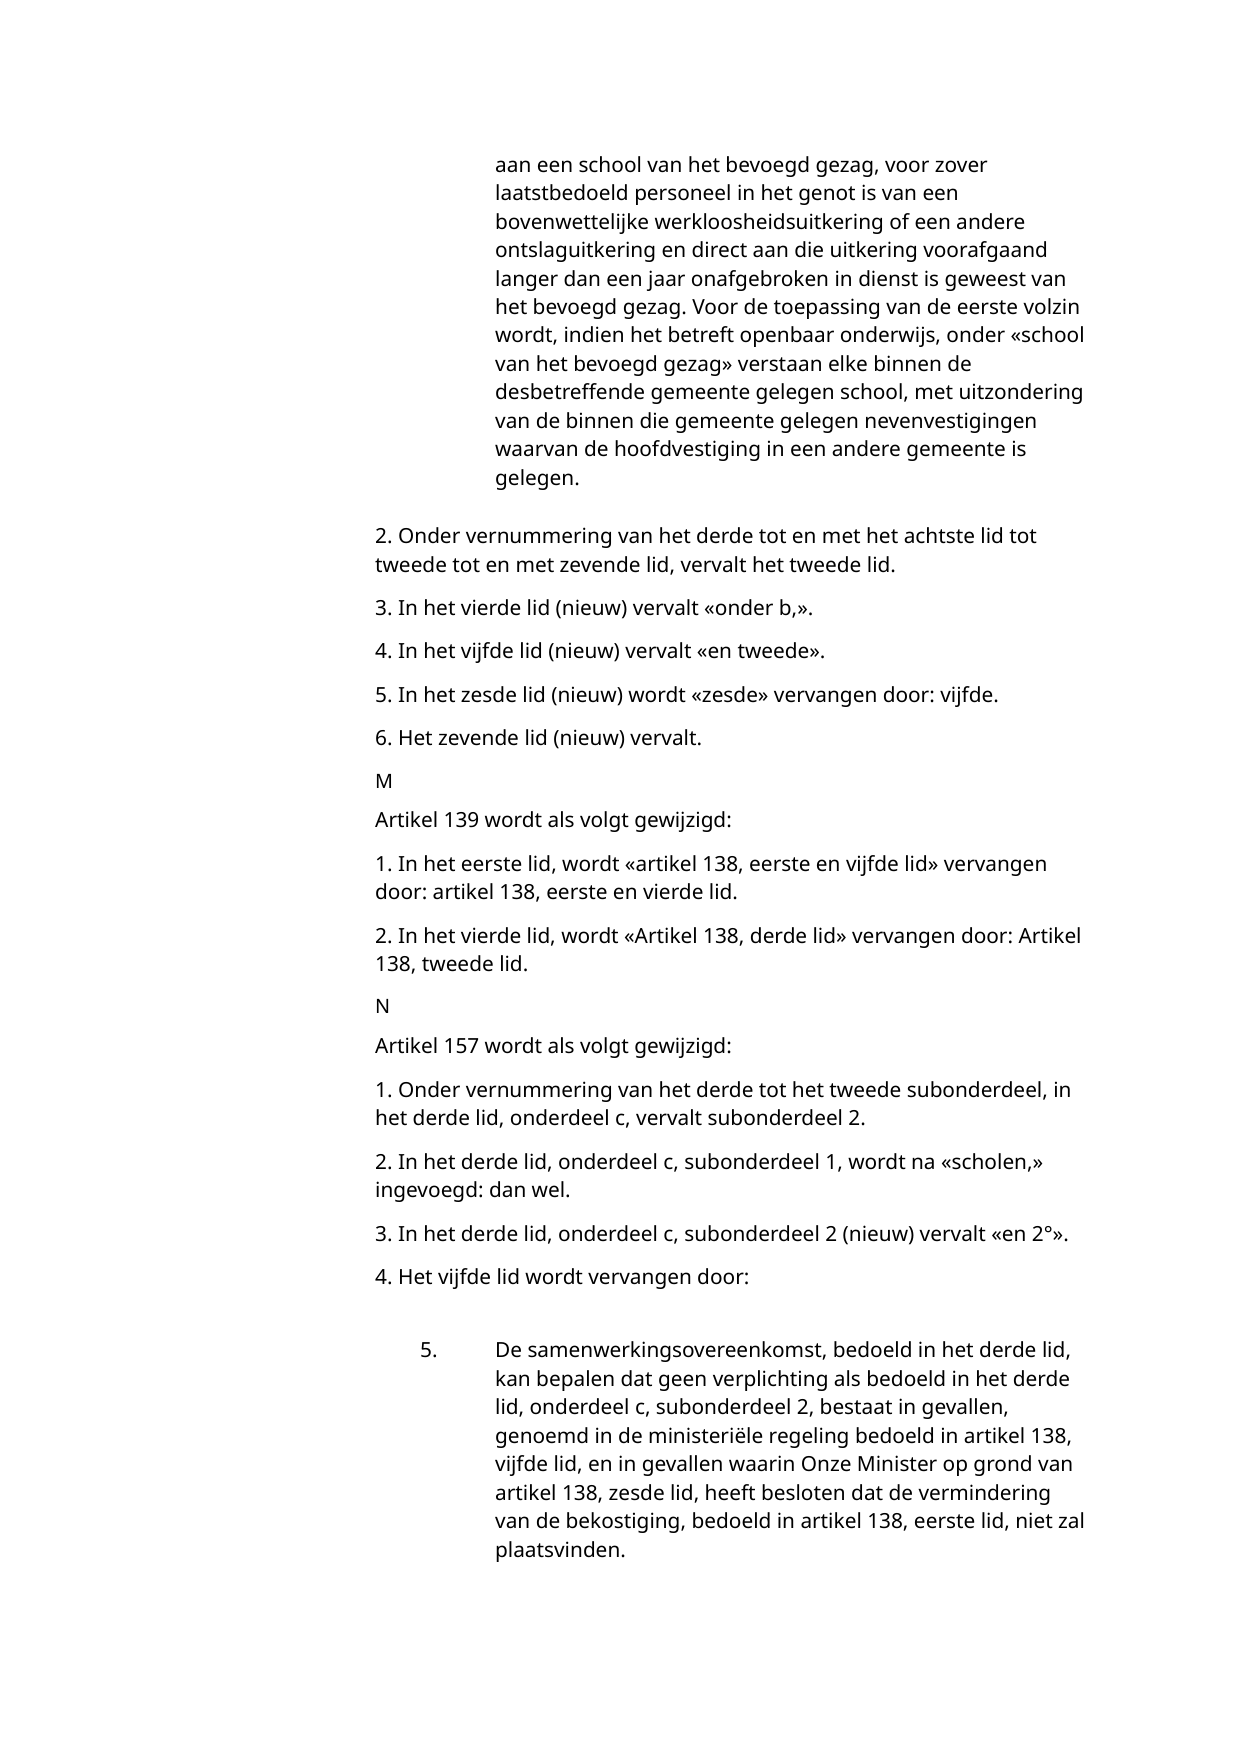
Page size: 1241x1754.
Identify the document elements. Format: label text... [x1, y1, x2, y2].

text 4. Het vijfde lid wordt vervangen door: [375, 1262, 1090, 1291]
text 1. Onder vernummering van het derde tot het tweede subonderdeel, in het derde lid, onderdeel c, vervalt subonderdeel 2. [375, 1075, 1090, 1132]
text 2. In het vierde lid, wordt «Artikel 138, derde lid» vervangen door: Artikel 138, tweede lid. [375, 921, 1090, 978]
text M [375, 767, 1090, 794]
text 6. Het zevende lid (nieuw) vervalt. [375, 723, 1090, 752]
text 5. In het zesde lid (nieuw) wordt «zesde» vervangen door: vijfde. [375, 680, 1090, 708]
list aan een school van het bevoegd gezag, voor zover laatstbedoeld personeel in het genot is van een bovenwettelijke werkloosheidsuitkering of een andere ontslaguitkering en direct aan die uitkering voorafgaand langer dan een jaar onafgebroken in dienst is geweest van het bevoegd gezag. Voor de toepassing van de eerste volzin wordt, indien het betreft openbaar onderwijs, onder «school van het bevoegd gezag» verstaan elke binnen de desbetreffende gemeente gelegen school, met uitzondering van de binnen die gemeente gelegen nevenvestigingen waarvan de hoofdvestiging in een andere gemeente is gelegen. [420, 150, 1090, 491]
text 2. In het derde lid, onderdeel c, subonderdeel 1, wordt na «scholen,» ingevoegd: dan wel. [375, 1147, 1090, 1204]
text 1. In het eerste lid, wordt «artikel 138, eerste en vijfde lid» vervangen door: artikel 138, eerste en vierde lid. [375, 849, 1090, 906]
text Artikel 157 wordt als volgt gewijzigd: [375, 1032, 1090, 1060]
text Artikel 139 wordt als volgt gewijzigd: [375, 806, 1090, 834]
text 4. In het vijfde lid (nieuw) vervalt «en tweede». [375, 637, 1090, 665]
text 3. In het derde lid, onderdeel c, subonderdeel 2 (nieuw) vervalt «en 2°». [375, 1219, 1090, 1247]
list De samenwerkingsovereenkomst, bedoeld in het derde lid, kan bepalen dat geen verplichting als bedoeld in het derde lid, onderdeel c, subonderdeel 2, bestaat in gevallen, genoemd in de ministeriële regeling bedoeld in artikel 138, vijfde lid, en in gevallen waarin Onze Minister op grond van artikel 138, zesde lid, heeft besloten dat de vermindering van de bekostiging, bedoeld in artikel 138, eerste lid, niet zal plaatsvinden. [420, 1336, 1090, 1563]
text 3. In het vierde lid (nieuw) vervalt «onder b,». [375, 593, 1090, 622]
text 2. Onder vernummering van het derde tot en met het achtste lid tot tweede tot en met zevende lid, vervalt het tweede lid. [375, 521, 1090, 578]
text N [375, 993, 1090, 1020]
